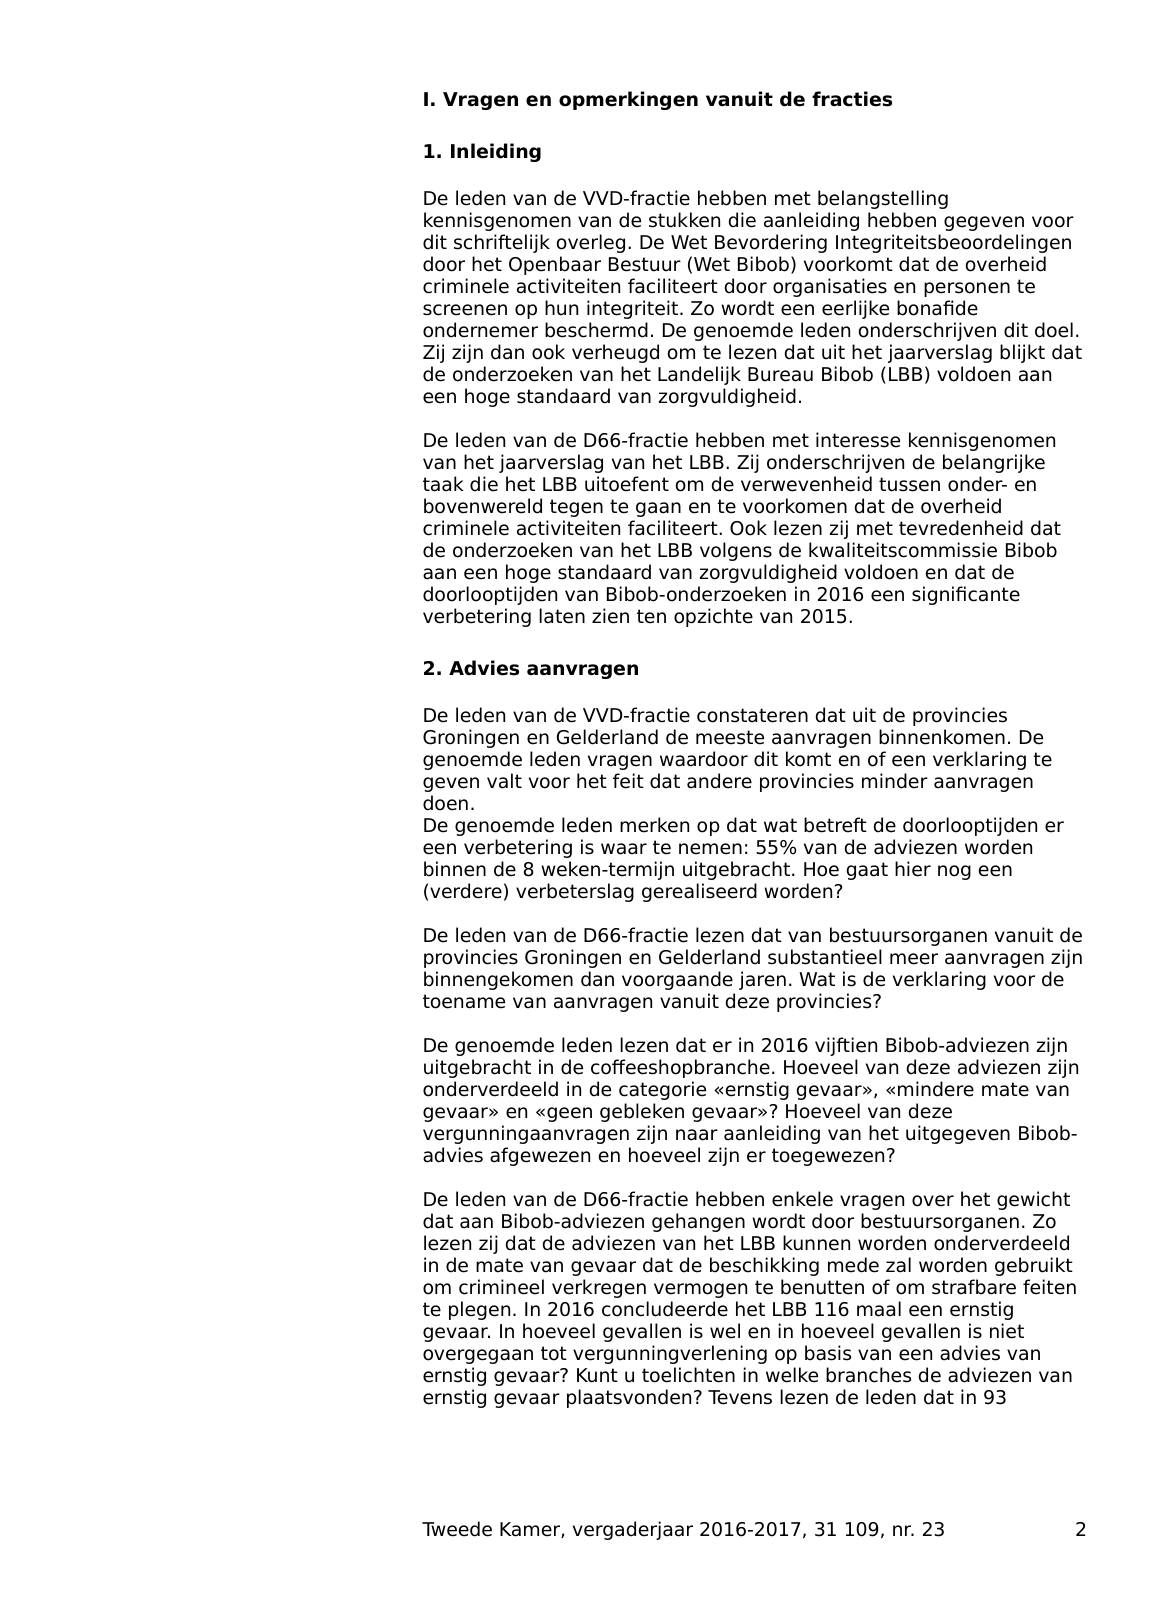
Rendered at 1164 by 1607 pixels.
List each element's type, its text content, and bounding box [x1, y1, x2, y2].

text De leden van de D66-fractie hebben enkele vragen over het gewicht dat aan Bibob-adviezen gehangen wordt door bestuursorganen. Zo lezen zij dat de adviezen van het LBB kunnen worden onderverdeeld in de mate van gevaar dat de beschikking mede zal worden gebruikt om crimineel verkregen vermogen te benutten of om strafbare feiten te plegen. In 2016 concludeerde het LBB 116 maal een ernstig gevaar. In hoeveel gevallen is wel en in hoeveel gevallen is niet overgegaan tot vergunningverlening op basis van een advies van ernstig gevaar? Kunt u toelichten in welke branches de adviezen van ernstig gevaar plaatsvonden? Tevens lezen de leden dat in 93 [422, 1189, 1087, 1409]
text De leden van de VVD-fractie hebben met belangstelling kennisgenomen van de stukken die aanleiding hebben gegeven voor dit schriftelijk overleg. De Wet Bevordering Integriteitsbeoordelingen door het Openbaar Bestuur (Wet Bibob) voorkomt dat de overheid criminele activiteiten faciliteert door organisaties en personen te screenen op hun integriteit. Zo wordt een eerlijke bonafide ondernemer beschermd. De genoemde leden onderschrijven dit doel. Zij zijn dan ook verheugd om te lezen dat uit het jaarverslag blijkt dat de onderzoeken van het Landelijk Bureau Bibob (LBB) voldoen aan een hoge standaard van zorgvuldigheid. [422, 188, 1087, 408]
subtitle 1. Inleiding [422, 141, 1087, 163]
subtitle 2. Advies aanvragen [422, 658, 1087, 680]
subtitle I. Vragen en opmerkingen vanuit de fracties [422, 89, 1087, 111]
text De genoemde leden merken op dat wat betreft de doorlooptijden er een verbetering is waar te nemen: 55% van de adviezen worden binnen de 8 weken-termijn uitgebracht. Hoe gaat hier nog een (verdere) verbeterslag gerealiseerd worden? [422, 815, 1087, 903]
text De leden van de D66-fractie hebben met interesse kennisgenomen van het jaarverslag van het LBB. Zij onderschrijven de belangrijke taak die het LBB uitoefent om de verwevenheid tussen onder- en bovenwereld tegen te gaan en te voorkomen dat de overheid criminele activiteiten faciliteert. Ook lezen zij met tevredenheid dat de onderzoeken van het LBB volgens de kwaliteitscommissie Bibob aan een hoge standaard van zorgvuldigheid voldoen en dat de doorlooptijden van Bibob-onderzoeken in 2016 een significante verbetering laten zien ten opzichte van 2015. [422, 430, 1087, 628]
text De leden van de VVD-fractie constateren dat uit de provincies Groningen en Gelderland de meeste aanvragen binnenkomen. De genoemde leden vragen waardoor dit komt en of een verklaring te geven valt voor het feit dat andere provincies minder aanvragen doen. [422, 705, 1087, 815]
text De leden van de D66-fractie lezen dat van bestuursorganen vanuit de provincies Groningen en Gelderland substantieel meer aanvragen zijn binnengekomen dan voorgaande jaren. Wat is de verklaring voor de toename van aanvragen vanuit deze provincies? [422, 925, 1087, 1013]
text De genoemde leden lezen dat er in 2016 vijftien Bibob-adviezen zijn uitgebracht in de coffeeshopbranche. Hoeveel van deze adviezen zijn onderverdeeld in de categorie «ernstig gevaar», «mindere mate van gevaar» en «geen gebleken gevaar»? Hoeveel van deze vergunningaanvragen zijn naar aanleiding van het uitgegeven Bibob-advies afgewezen en hoeveel zijn er toegewezen? [422, 1035, 1087, 1167]
